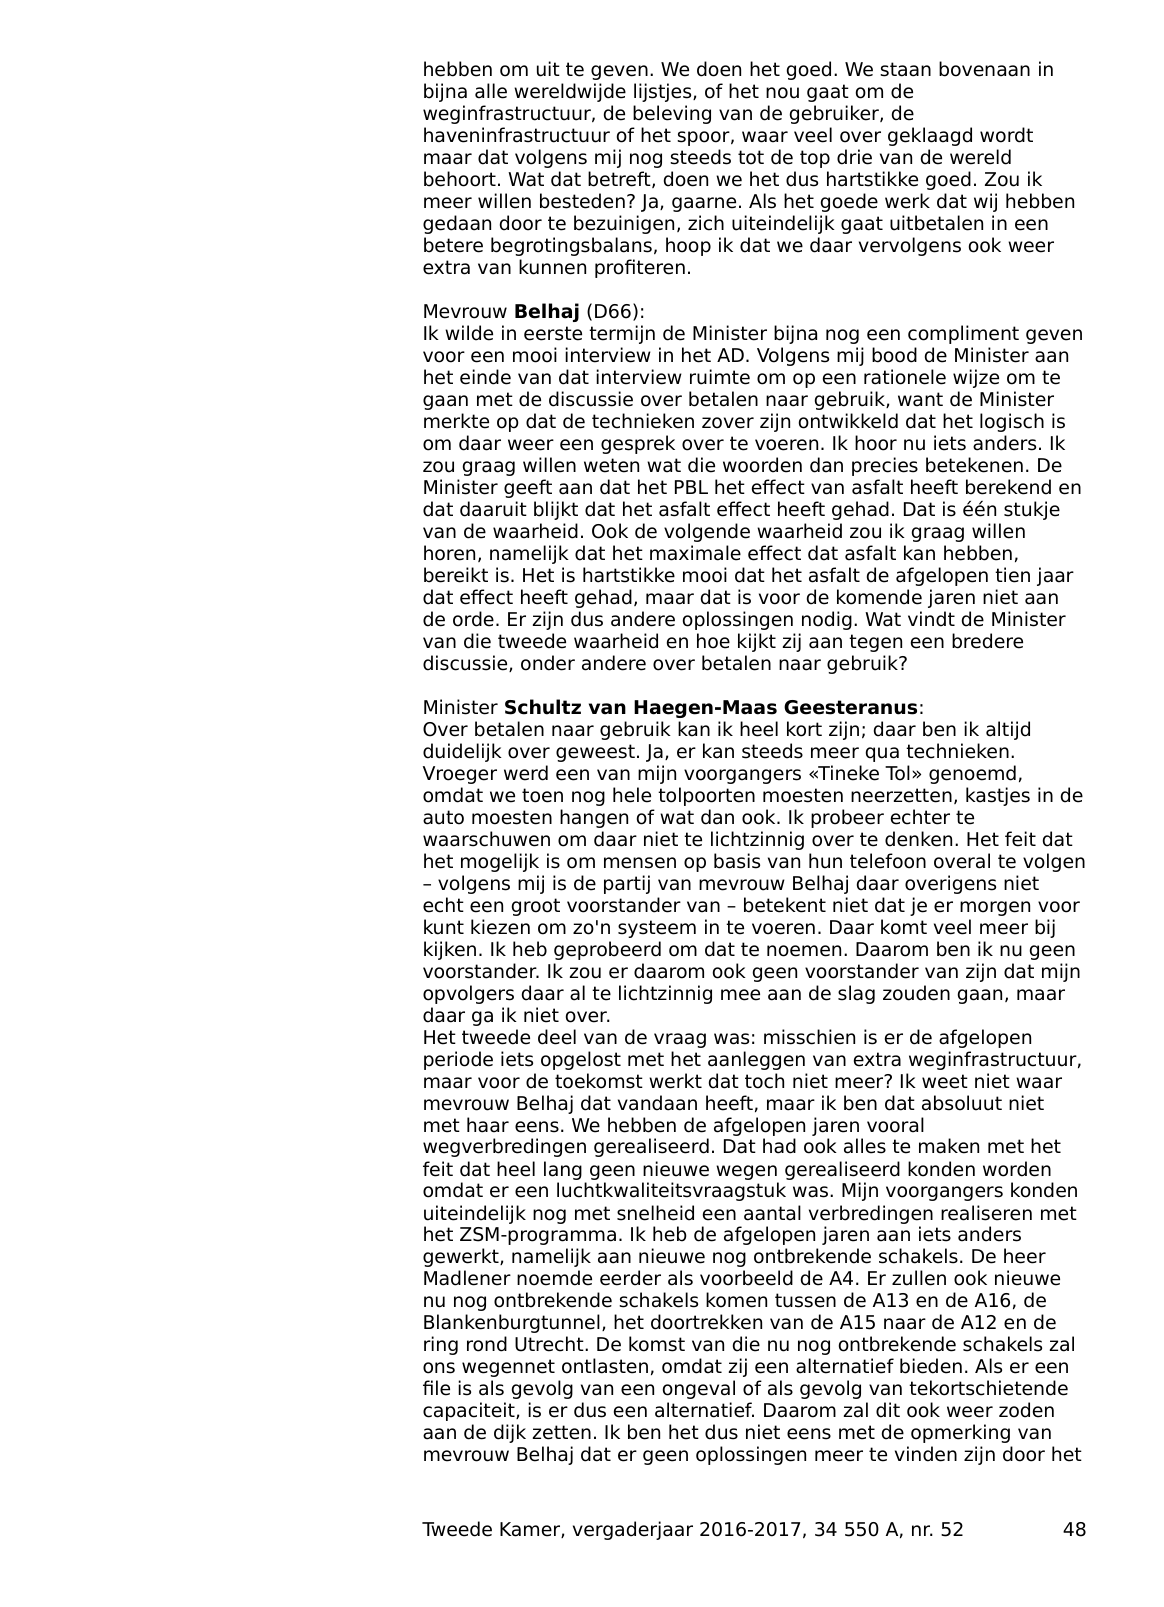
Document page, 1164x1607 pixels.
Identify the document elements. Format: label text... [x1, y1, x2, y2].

text Ik wilde in eerste termijn de Minister bijna nog een compliment geven voor een mooi interview in het AD. Volgens mij bood de Minister aan het einde van dat interview ruimte om op een rationele wijze om te gaan met de discussie over betalen naar gebruik, want de Minister merkte op dat de technieken zover zijn ontwikkeld dat het logisch is om daar weer een gesprek over te voeren. Ik hoor nu iets anders. Ik zou graag willen weten wat die woorden dan precies betekenen. De Minister geeft aan dat het PBL het effect van asfalt heeft berekend en dat daaruit blijkt dat het asfalt effect heeft gehad. Dat is één stukje van de waarheid. Ook de volgende waarheid zou ik graag willen horen, namelijk dat het maximale effect dat asfalt kan hebben, bereikt is. Het is hartstikke mooi dat het asfalt de afgelopen tien jaar dat effect heeft gehad, maar dat is voor de komende jaren niet aan de orde. Er zijn dus andere oplossingen nodig. Wat vindt de Minister van die tweede waarheid en hoe kijkt zij aan tegen een bredere discussie, onder andere over betalen naar gebruik? [422, 323, 1087, 675]
text hebben om uit te geven. We doen het goed. We staan bovenaan in bijna alle wereldwijde lijstjes, of het nou gaat om de weginfrastructuur, de beleving van de gebruiker, de haveninfrastructuur of het spoor, waar veel over geklaagd wordt maar dat volgens mij nog steeds tot de top drie van de wereld behoort. Wat dat betreft, doen we het dus hartstikke goed. Zou ik meer willen besteden? Ja, gaarne. Als het goede werk dat wij hebben gedaan door te bezuinigen, zich uiteindelijk gaat uitbetalen in een betere begrotingsbalans, hoop ik dat we daar vervolgens ook weer extra van kunnen profiteren. [422, 59, 1087, 279]
text Minister Schultz van Haegen-Maas Geesteranus: [422, 697, 1087, 719]
text Het tweede deel van de vraag was: misschien is er de afgelopen periode iets opgelost met het aanleggen van extra weginfrastructuur, maar voor de toekomst werkt dat toch niet meer? Ik weet niet waar mevrouw Belhaj dat vandaan heeft, maar ik ben dat absoluut niet met haar eens. We hebben de afgelopen jaren vooral wegverbredingen gerealiseerd. Dat had ook alles te maken met het feit dat heel lang geen nieuwe wegen gerealiseerd konden worden omdat er een luchtkwaliteitsvraagstuk was. Mijn voorgangers konden uiteindelijk nog met snelheid een aantal verbredingen realiseren met het ZSM-programma. Ik heb de afgelopen jaren aan iets anders gewerkt, namelijk aan nieuwe nog ontbrekende schakels. De heer Madlener noemde eerder als voorbeeld de A4. Er zullen ook nieuwe nu nog ontbrekende schakels komen tussen de A13 en de A16, de Blankenburgtunnel, het doortrekken van de A15 naar de A12 en de ring rond Utrecht. De komst van die nu nog ontbrekende schakels zal ons wegennet ontlasten, omdat zij een alternatief bieden. Als er een file is als gevolg van een ongeval of als gevolg van tekortschietende capaciteit, is er dus een alternatief. Daarom zal dit ook weer zoden aan de dijk zetten. Ik ben het dus niet eens met de opmerking van mevrouw Belhaj dat er geen oplossingen meer te vinden zijn door het [422, 1027, 1087, 1466]
text Over betalen naar gebruik kan ik heel kort zijn; daar ben ik altijd duidelijk over geweest. Ja, er kan steeds meer qua technieken. Vroeger werd een van mijn voorgangers «Tineke Tol» genoemd, omdat we toen nog hele tolpoorten moesten neerzetten, kastjes in de auto moesten hangen of wat dan ook. Ik probeer echter te waarschuwen om daar niet te lichtzinnig over te denken. Het feit dat het mogelijk is om mensen op basis van hun telefoon overal te volgen – volgens mij is de partij van mevrouw Belhaj daar overigens niet echt een groot voorstander van – betekent niet dat je er morgen voor kunt kiezen om zo'n systeem in te voeren. Daar komt veel meer bij kijken. Ik heb geprobeerd om dat te noemen. Daarom ben ik nu geen voorstander. Ik zou er daarom ook geen voorstander van zijn dat mijn opvolgers daar al te lichtzinnig mee aan de slag zouden gaan, maar daar ga ik niet over. [422, 719, 1087, 1027]
text Mevrouw Belhaj (D66): [422, 301, 1087, 323]
